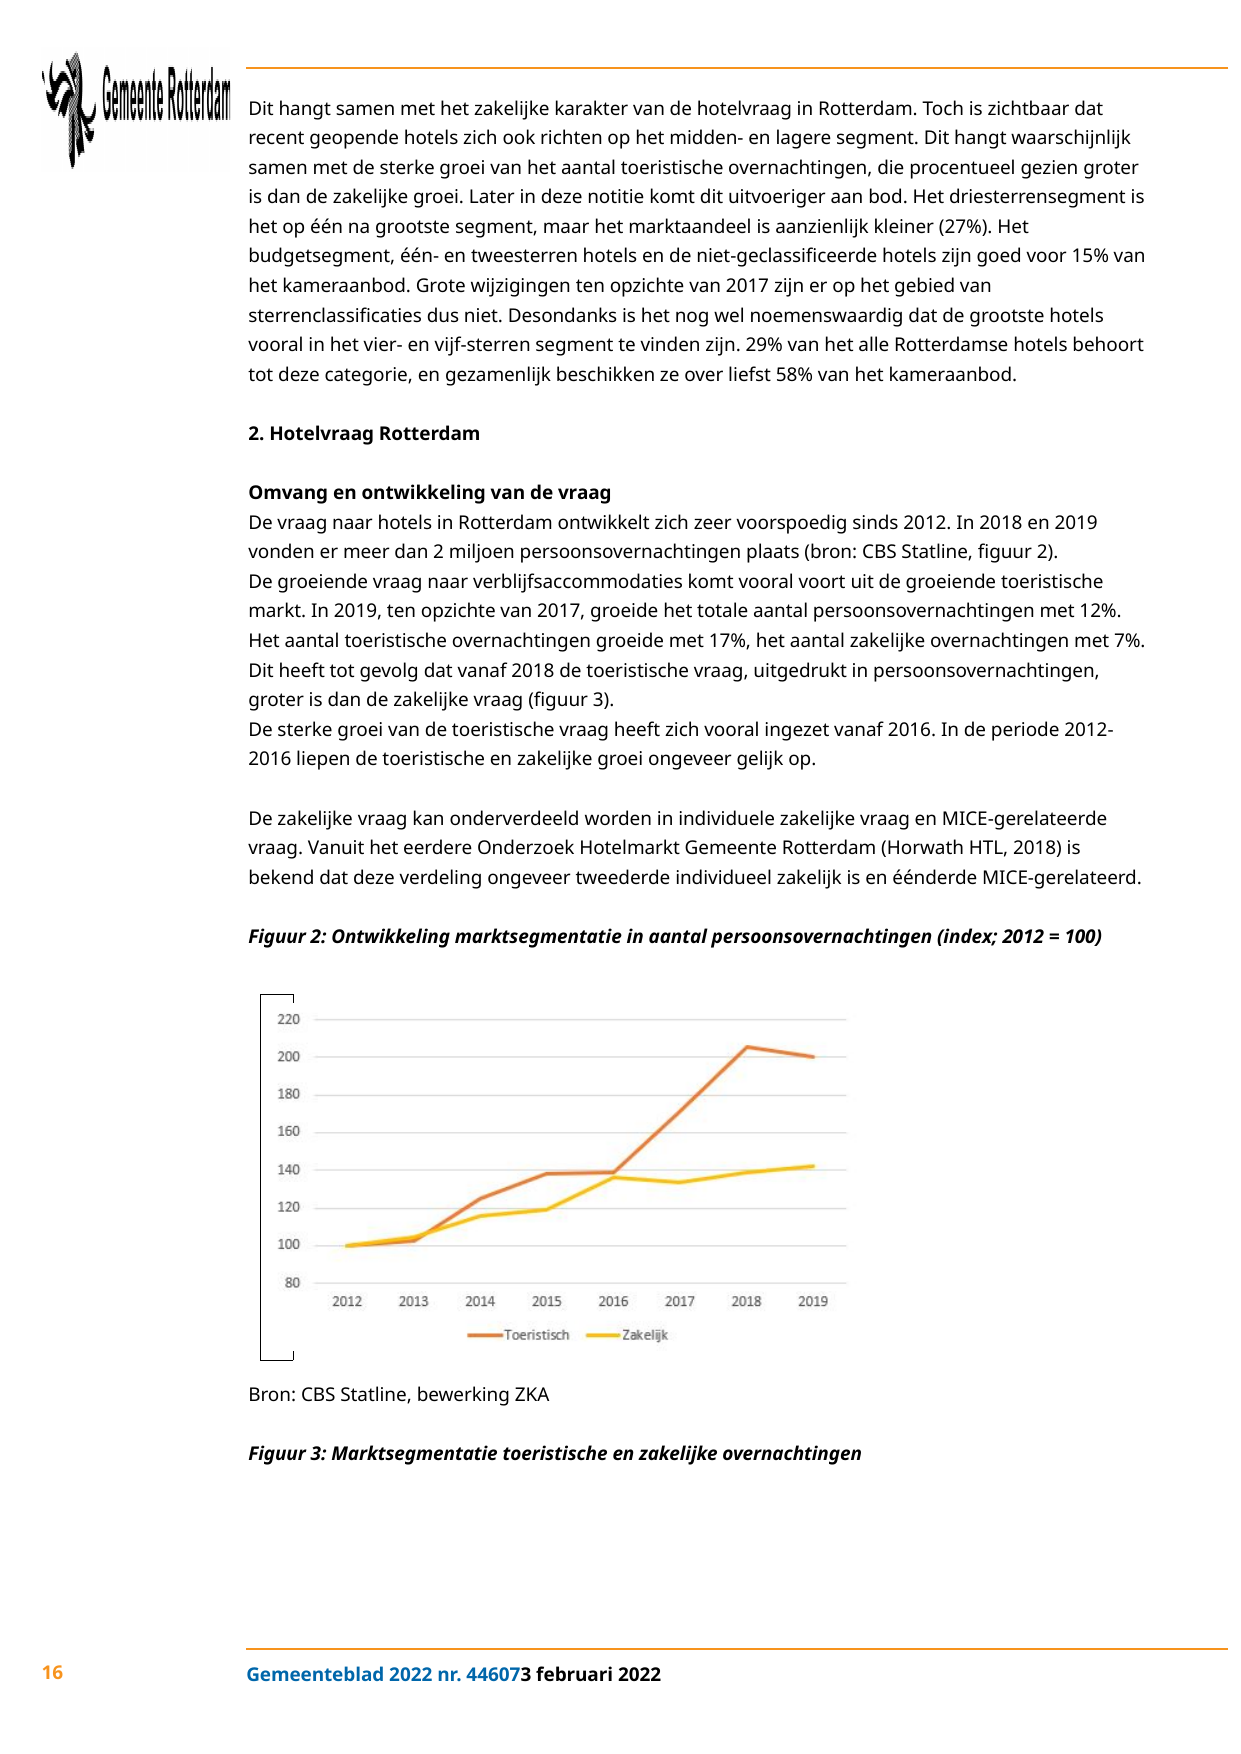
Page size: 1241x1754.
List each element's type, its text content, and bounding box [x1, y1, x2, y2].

text Figuur 3: Marktsegmentatie toeristische en zakelijke overnachtingen [248, 1440, 1152, 1466]
text De zakelijke vraag kan onderverdeeld worden in individuele zakelijke vraag en MICE-gerelateerde vraag. Vanuit het eerdere Onderzoek Hotelmarkt Gemeente Rotterdam (Horwath HTL, 2018) is bekend dat deze verdeling ongeveer tweederde individueel zakelijk is en éénderde MICE-gerelateerd. [248, 805, 1152, 890]
text Dit hangt samen met het zakelijke karakter van de hotelvraag in Rotterdam. Toch is zichtbaar dat recent geopende hotels zich ook richten op het midden- en lagere segment. Dit hangt waarschijnlijk samen met de sterke groei van het aantal toeristische overnachtingen, die procentueel gezien groter is dan de zakelijke groei. Later in deze notitie komt dit uitvoeriger aan bod. Het driesterrensegment is het op één na grootste segment, maar het marktaandeel is aanzienlijk kleiner (27%). Het budgetsegment, één- en tweesterren hotels en de niet-geclassificeerde hotels zijn goed voor 15% van het kameraanbod. Grote wijzigingen ten opzichte van 2017 zijn er op het gebied van sterrenclassificaties dus niet. Desondanks is het nog wel noemenswaardig dat de grootste hotels vooral in het vier- en vijf-sterren segment te vinden zijn. 29% van het alle Rotterdamse hotels behoort tot deze categorie, en gezamenlijk beschikken ze over liefst 58% van het kameraanbod. [248, 95, 1152, 387]
picture [41, 47, 231, 172]
text 2. Hotelvraag Rotterdam [248, 420, 1152, 446]
text Figuur 2: Ontwikkeling marktsegmentatie in aantal persoonsovernachtingen (index; 2012 = 100) [248, 923, 1152, 949]
text Omvang en ontwikkeling van de vraag [248, 479, 1152, 505]
text De groeiende vraag naar verblijfsaccommodaties komt vooral voort uit de groeiende toeristische markt. In 2019, ten opzichte van 2017, groeide het totale aantal persoonsovernachtingen met 12%. Het aantal toeristische overnachtingen groeide met 17%, het aantal zakelijke overnachtingen met 7%. Dit heeft tot gevolg dat vanaf 2018 de toeristische vraag, uitgedrukt in persoonsovernachtingen, groter is dan de zakelijke vraag (figuur 3). [248, 568, 1152, 712]
text De vraag naar hotels in Rotterdam ontwikkelt zich zeer voorspoedig sinds 2012. In 2018 en 2019 vonden er meer dan 2 miljoen persoonsovernachtingen plaats (bron: CBS Statline, figuur 2). [248, 509, 1152, 564]
text De sterke groei van de toeristische vraag heeft zich vooral ingezet vanaf 2016. In de periode 2012-2016 liepen de toeristische en zakelijke groei ongeveer gelijk op. [248, 716, 1152, 771]
picture [268, 1003, 860, 1351]
text Bron: CBS Statline, bewerking ZKA [248, 1381, 1152, 1407]
